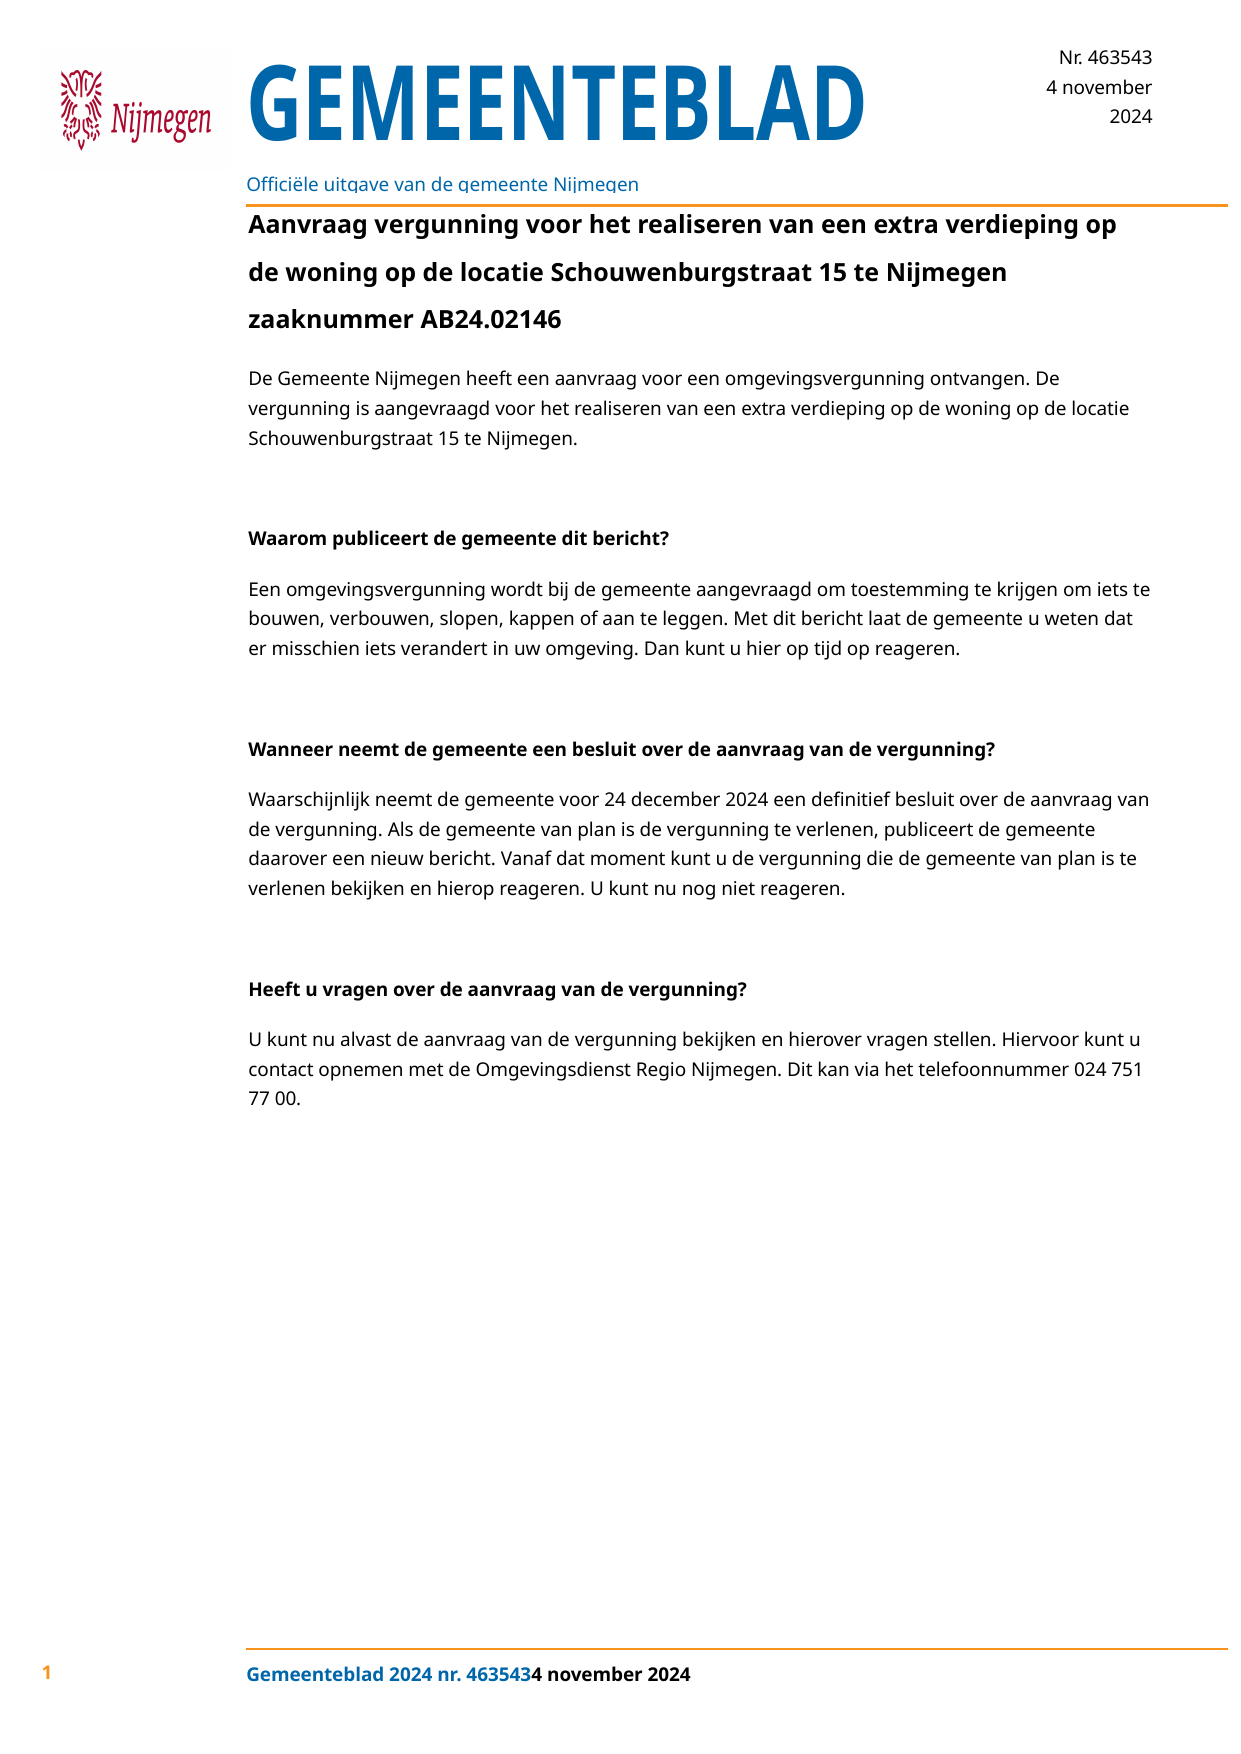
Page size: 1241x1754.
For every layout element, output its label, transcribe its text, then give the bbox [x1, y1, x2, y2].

text Wanneer neemt de gemeente een besluit over de aanvraag van de vergunning? [248, 736, 1152, 762]
text Een omgevingsvergunning wordt bij de gemeente aangevraagd om toestemming te krijgen om iets te bouwen, verbouwen, slopen, kappen of aan te leggen. Met dit bericht laat de gemeente u weten dat er misschien iets verandert in uw omgeving. Dan kunt u hier op tijd op reageren. [248, 576, 1152, 661]
picture [41, 47, 231, 172]
text Heeft u vragen over de aanvraag van de vergunning? [248, 976, 1152, 1002]
text U kunt nu alvast de aanvraag van de vergunning bekijken en hierover vragen stellen. Hiervoor kunt u contact opnemen met de Omgevingsdienst Regio Nijmegen. Dit kan via het telefoonnummer 024 751 77 00. [248, 1026, 1152, 1111]
text Waarschijnlijk neemt de gemeente voor 24 december 2024 een definitief besluit over de aanvraag van de vergunning. Als de gemeente van plan is de vergunning te verlenen, publiceert de gemeente daarover een nieuw bericht. Vanaf dat moment kunt u de vergunning die de gemeente van plan is te verlenen bekijken en hierop reageren. U kunt nu nog niet reageren. [248, 786, 1152, 901]
text Aanvraag vergunning voor het realiseren van een extra verdieping op de woning op de locatie Schouwenburgstraat 15 te Nijmegen zaaknummer AB24.02146 [248, 207, 1152, 336]
text Waarom publiceert de gemeente dit bericht? [248, 526, 1152, 551]
text De Gemeente Nijmegen heeft een aanvraag voor een omgevingsvergunning ontvangen. De vergunning is aangevraagd voor het realiseren van een extra verdieping op de woning op de locatie Schouwenburgstraat 15 te Nijmegen. [248, 366, 1152, 450]
